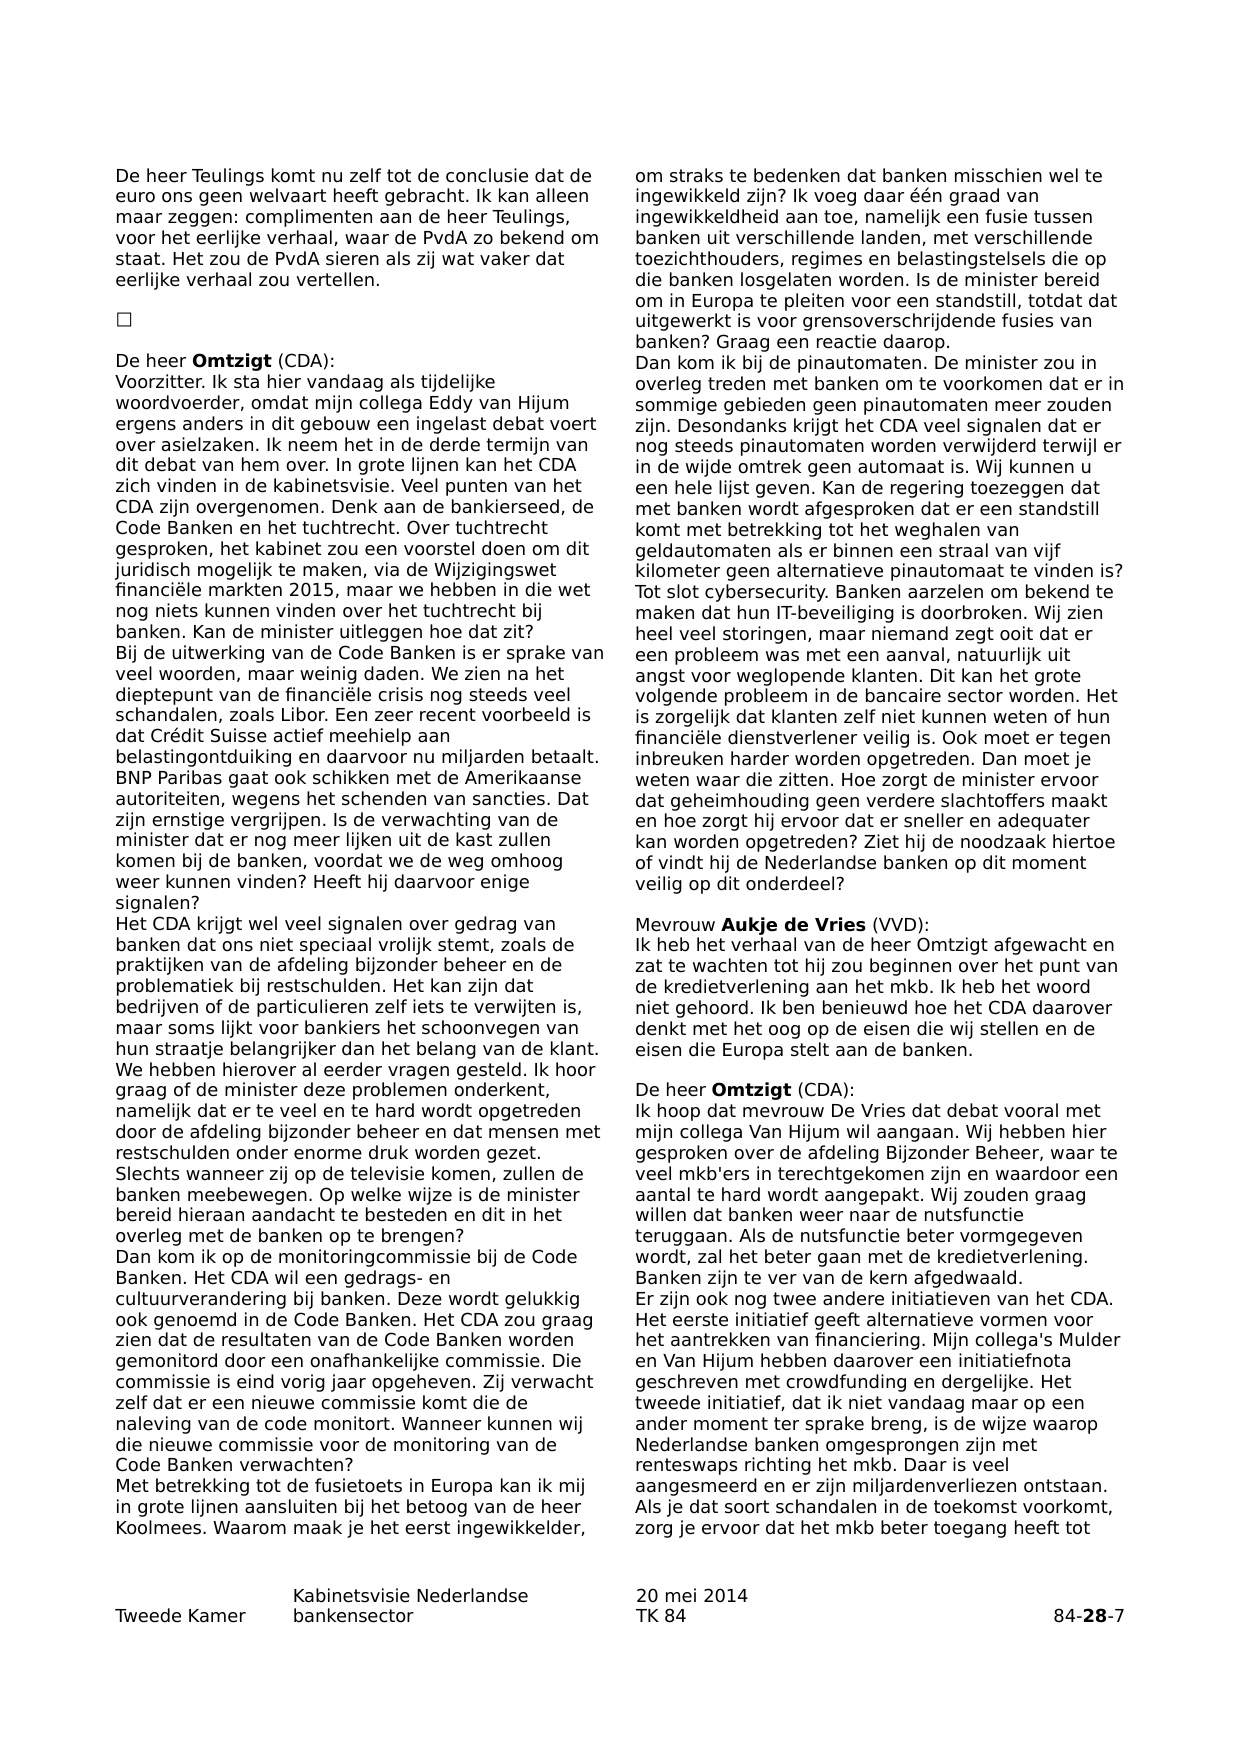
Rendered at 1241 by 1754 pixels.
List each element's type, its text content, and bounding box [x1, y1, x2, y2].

text Ik heb het verhaal van de heer Omtzigt afgewacht en zat te wachten tot hij zou beginnen over het punt van de kredietverlening aan het mkb. Ik heb het woord niet gehoord. Ik ben benieuwd hoe het CDA daarover denkt met het oog op de eisen die wij stellen en de eisen die Europa stelt aan de banken. [635, 935, 1125, 1060]
text De heer Omtzigt (CDA): [635, 1080, 1125, 1101]
text om straks te bedenken dat banken misschien wel te ingewikkeld zijn? Ik voeg daar één graad van ingewikkeldheid aan toe, namelijk een fusie tussen banken uit verschillende landen, met verschillende toezichthouders, regimes en belastingstelsels die op die banken losgelaten worden. Is de minister bereid om in Europa te pleiten voor een standstill, totdat dat uitgewerkt is voor grensoverschrijdende fusies van banken? Graag een reactie daarop. [635, 165, 1125, 353]
text De heer Teulings komt nu zelf tot de conclusie dat de euro ons geen welvaart heeft gebracht. Ik kan alleen maar zeggen: complimenten aan de heer Teulings, voor het eerlijke verhaal, waar de PvdA zo bekend om staat. Het zou de PvdA sieren als zij wat vaker dat eerlijke verhaal zou vertellen. [115, 165, 605, 290]
text Ik hoop dat mevrouw De Vries dat debat vooral met mijn collega Van Hijum wil aangaan. Wij hebben hier gesproken over de afdeling Bijzonder Beheer, waar te veel mkb'ers in terechtgekomen zijn en waardoor een aantal te hard wordt aangepakt. Wij zouden graag willen dat banken weer naar de nutsfunctie teruggaan. Als de nutsfunctie beter vormgegeven wordt, zal het beter gaan met de kredietverlening. Banken zijn te ver van de kern afgedwaald. [635, 1101, 1125, 1288]
text Tot slot cybersecurity. Banken aarzelen om bekend te maken dat hun IT-beveiliging is doorbroken. Wij zien heel veel storingen, maar niemand zegt ooit dat er een probleem was met een aanval, natuurlijk uit angst voor weglopende klanten. Dit kan het grote volgende probleem in de bancaire sector worden. Het is zorgelijk dat klanten zelf niet kunnen weten of hun financiële dienstverlener veilig is. Ook moet er tegen inbreuken harder worden opgetreden. Dan moet je weten waar die zitten. Hoe zorgt de minister ervoor dat geheimhouding geen verdere slachtoffers maakt en hoe zorgt hij ervoor dat er sneller en adequater kan worden opgetreden? Ziet hij de noodzaak hiertoe of vindt hij de Nederlandse banken op dit moment veilig op dit onderdeel? [635, 582, 1125, 894]
text Dan kom ik bij de pinautomaten. De minister zou in overleg treden met banken om te voorkomen dat er in sommige gebieden geen pinautomaten meer zouden zijn. Desondanks krijgt het CDA veel signalen dat er nog steeds pinautomaten worden verwijderd terwijl er in de wijde omtrek geen automaat is. Wij kunnen u een hele lijst geven. Kan de regering toezeggen dat met banken wordt afgesproken dat er een standstill komt met betrekking tot het weghalen van geldautomaten als er binnen een straal van vijf kilometer geen alternatieve pinautomaat te vinden is? [635, 353, 1125, 582]
text Voorzitter. Ik sta hier vandaag als tijdelijke woordvoerder, omdat mijn collega Eddy van Hijum ergens anders in dit gebouw een ingelast debat voert over asielzaken. Ik neem het in de derde termijn van dit debat van hem over. In grote lijnen kan het CDA zich vinden in de kabinetsvisie. Veel punten van het CDA zijn overgenomen. Denk aan de bankierseed, de Code Banken en het tuchtrecht. Over tuchtrecht gesproken, het kabinet zou een voorstel doen om dit juridisch mogelijk te maken, via de Wijzigingswet financiële markten 2015, maar we hebben in die wet nog niets kunnen vinden over het tuchtrecht bij banken. Kan de minister uitleggen hoe dat zit? [115, 372, 605, 643]
text Er zijn ook nog twee andere initiatieven van het CDA. Het eerste initiatief geeft alternatieve vormen voor het aantrekken van financiering. Mijn collega's Mulder en Van Hijum hebben daarover een initiatiefnota geschreven met crowdfunding en dergelijke. Het tweede initiatief, dat ik niet vandaag maar op een ander moment ter sprake breng, is de wijze waarop Nederlandse banken omgesprongen zijn met renteswaps richting het mkb. Daar is veel aangesmeerd en er zijn miljardenverliezen ontstaan. Als je dat soort schandalen in de toekomst voorkomt, zorg je ervoor dat het mkb beter toegang heeft tot [635, 1288, 1125, 1538]
text Het CDA krijgt wel veel signalen over gedrag van banken dat ons niet speciaal vrolijk stemt, zoals de praktijken van de afdeling bijzonder beheer en de problematiek bij restschulden. Het kan zijn dat bedrijven of de particulieren zelf iets te verwijten is, maar soms lijkt voor bankiers het schoonvegen van hun straatje belangrijker dan het belang van de klant. We hebben hierover al eerder vragen gesteld. Ik hoor graag of de minister deze problemen onderkent, namelijk dat er te veel en te hard wordt opgetreden door de afdeling bijzonder beheer en dat mensen met restschulden onder enorme druk worden gezet. Slechts wanneer zij op de televisie komen, zullen de banken meebewegen. Op welke wijze is de minister bereid hieraan aandacht te besteden en dit in het overleg met de banken op te brengen? [115, 913, 605, 1247]
text De heer Omtzigt (CDA): [115, 351, 605, 372]
text ⬜ [115, 310, 605, 331]
text Mevrouw Aukje de Vries (VVD): [635, 914, 1125, 935]
text Dan kom ik op de monitoringcommissie bij de Code Banken. Het CDA wil een gedrags- en cultuurverandering bij banken. Deze wordt gelukkig ook genoemd in de Code Banken. Het CDA zou graag zien dat de resultaten van de Code Banken worden gemonitord door een onafhankelijke commissie. Die commissie is eind vorig jaar opgeheven. Zij verwacht zelf dat er een nieuwe commissie komt die de naleving van de code monitort. Wanneer kunnen wij die nieuwe commissie voor de monitoring van de Code Banken verwachten? [115, 1247, 605, 1476]
text Bij de uitwerking van de Code Banken is er sprake van veel woorden, maar weinig daden. We zien na het dieptepunt van de financiële crisis nog steeds veel schandalen, zoals Libor. Een zeer recent voorbeeld is dat Crédit Suisse actief meehielp aan belastingontduiking en daarvoor nu miljarden betaalt. BNP Paribas gaat ook schikken met de Amerikaanse autoriteiten, wegens het schenden van sancties. Dat zijn ernstige vergrijpen. Is de verwachting van de minister dat er nog meer lijken uit de kast zullen komen bij de banken, voordat we de weg omhoog weer kunnen vinden? Heeft hij daarvoor enige signalen? [115, 643, 605, 913]
text Met betrekking tot de fusietoets in Europa kan ik mij in grote lijnen aansluiten bij het betoog van de heer Koolmees. Waarom maak je het eerst ingewikkelder, [115, 1476, 605, 1538]
